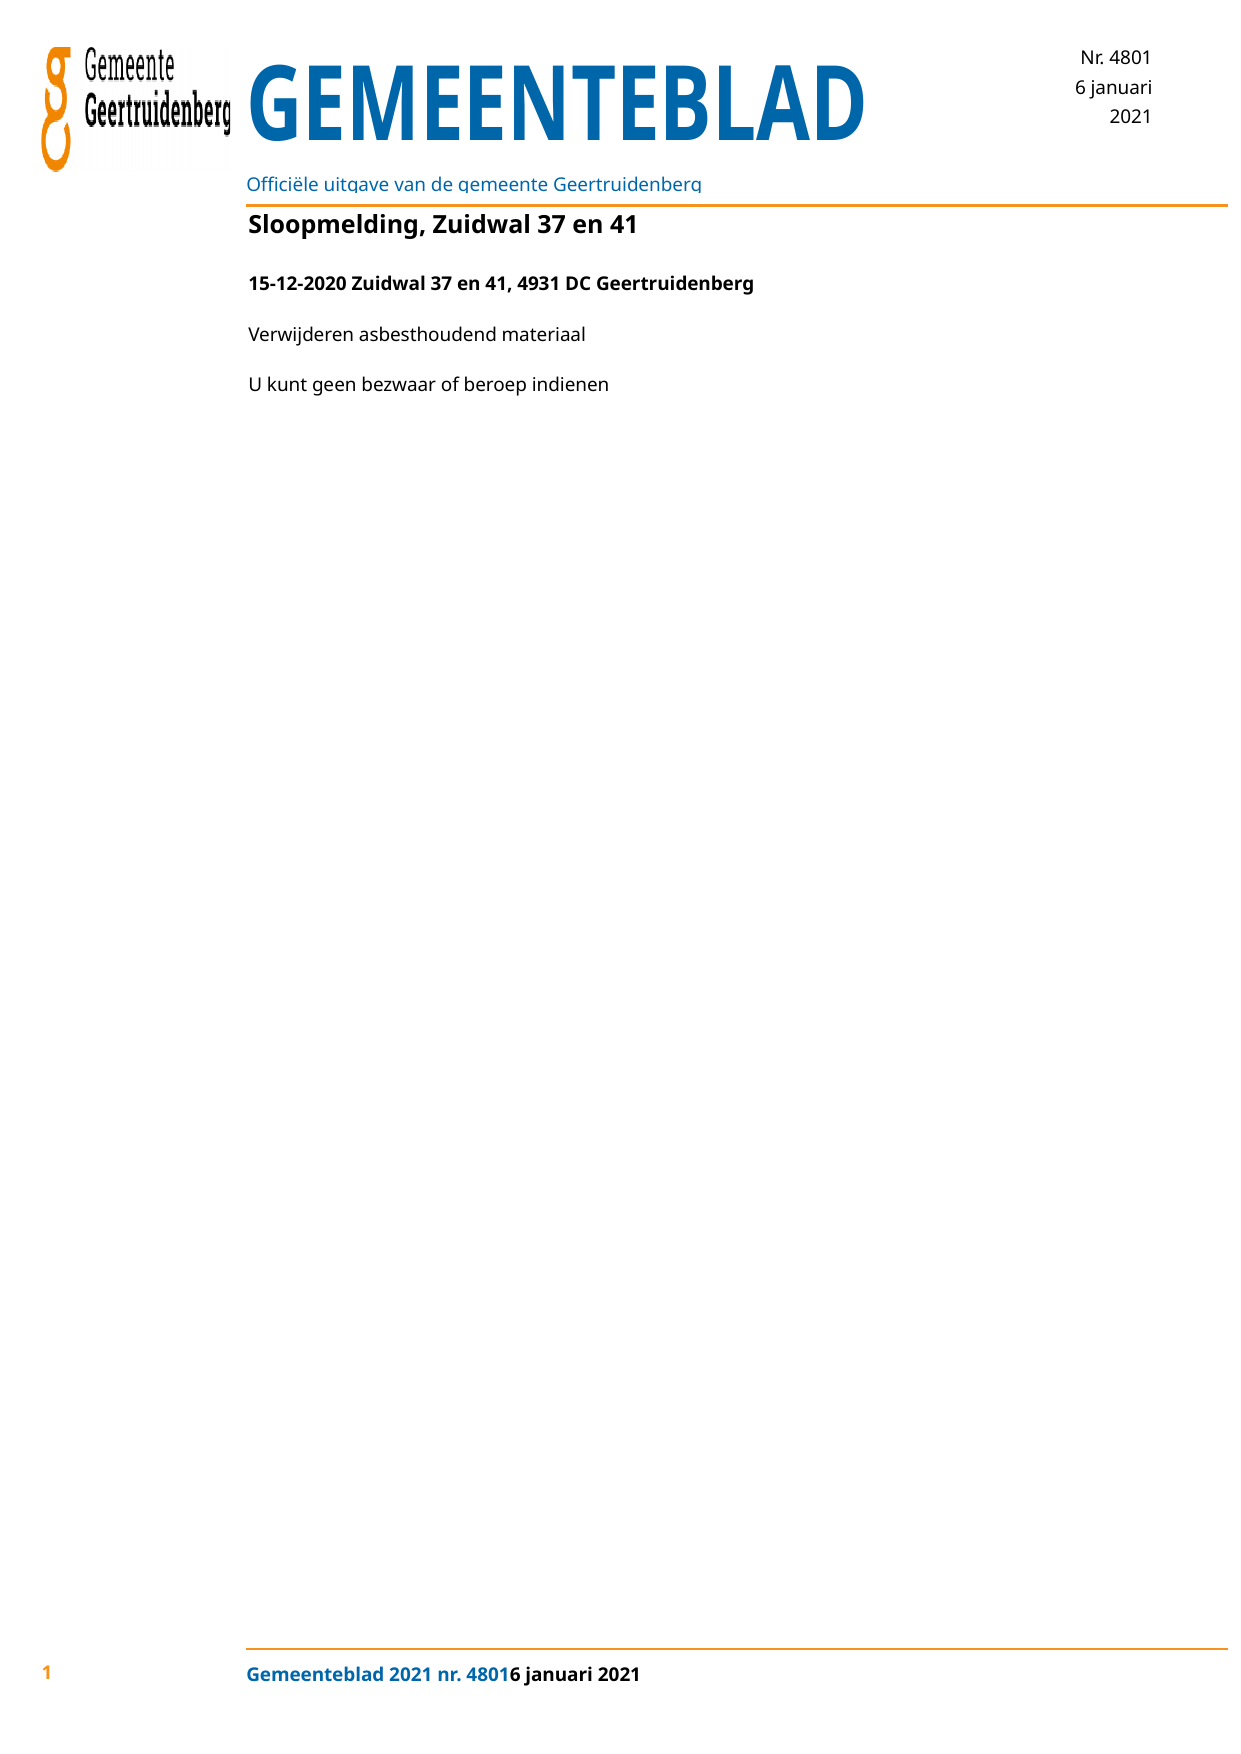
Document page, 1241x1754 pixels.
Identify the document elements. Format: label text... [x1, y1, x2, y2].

picture [41, 47, 231, 172]
text Sloopmelding, Zuidwal 37 en 41 [248, 207, 1152, 241]
text 15-12-2020 Zuidwal 37 en 41, 4931 DC Geertruidenberg [248, 270, 1152, 296]
text U kunt geen bezwaar of beroep indienen [248, 371, 1152, 397]
text Verwijderen asbesthoudend materiaal [248, 321, 1152, 346]
